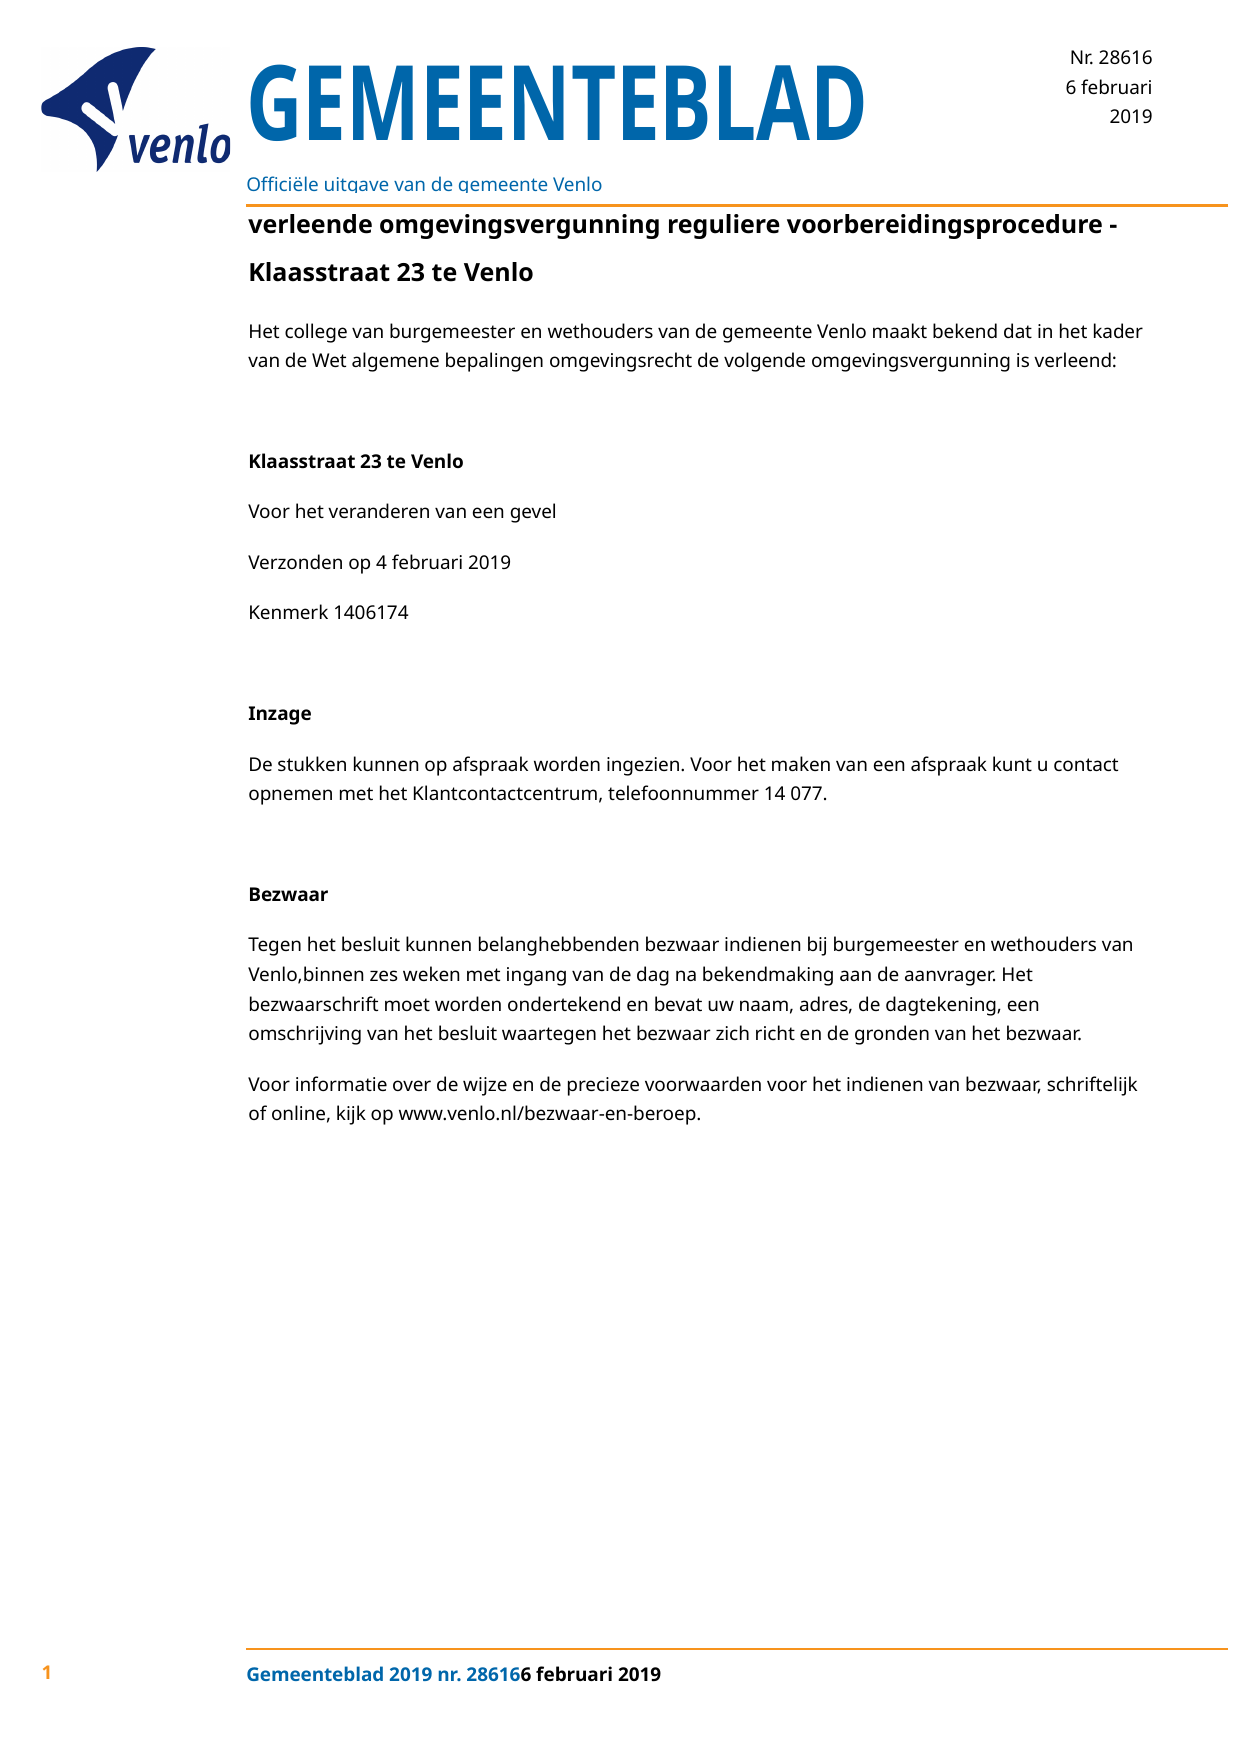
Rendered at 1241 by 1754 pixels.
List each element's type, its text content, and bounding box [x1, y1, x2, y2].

text Het college van burgemeester en wethouders van de gemeente Venlo maakt bekend dat in het kader van de Wet algemene bepalingen omgevingsrecht de volgende omgevingsvergunning is verleend: [248, 318, 1152, 373]
picture [41, 47, 231, 172]
text Kenmerk 1406174 [248, 599, 1152, 625]
text Voor informatie over de wijze en de precieze voorwaarden voor het indienen van bezwaar, schriftelijk of online, kijk op www.venlo.nl/bezwaar-en-beroep. [248, 1071, 1152, 1126]
text Voor het veranderen van een gevel [248, 499, 1152, 524]
text verleende omgevingsvergunning reguliere voorbereidingsprocedure - Klaasstraat 23 te Venlo [248, 207, 1152, 288]
text Verzonden op 4 februari 2019 [248, 549, 1152, 575]
text De stukken kunnen op afspraak worden ingezien. Voor het maken van een afspraak kunt u contact opnemen met het Klantcontactcentrum, telefoonnummer 14 077. [248, 751, 1152, 806]
text Inzage [248, 700, 1152, 726]
text Tegen het besluit kunnen belanghebbenden bezwaar indienen bij burgemeester en wethouders van Venlo,binnen zes weken met ingang van de dag na bekendmaking aan de aanvrager. Het bezwaarschrift moet worden ondertekend en bevat uw naam, adres, de dagtekening, een omschrijving van het besluit waartegen het bezwaar zich richt en de gronden van het bezwaar. [248, 932, 1152, 1046]
text Bezwaar [248, 881, 1152, 907]
text Klaasstraat 23 te Venlo [248, 448, 1152, 474]
